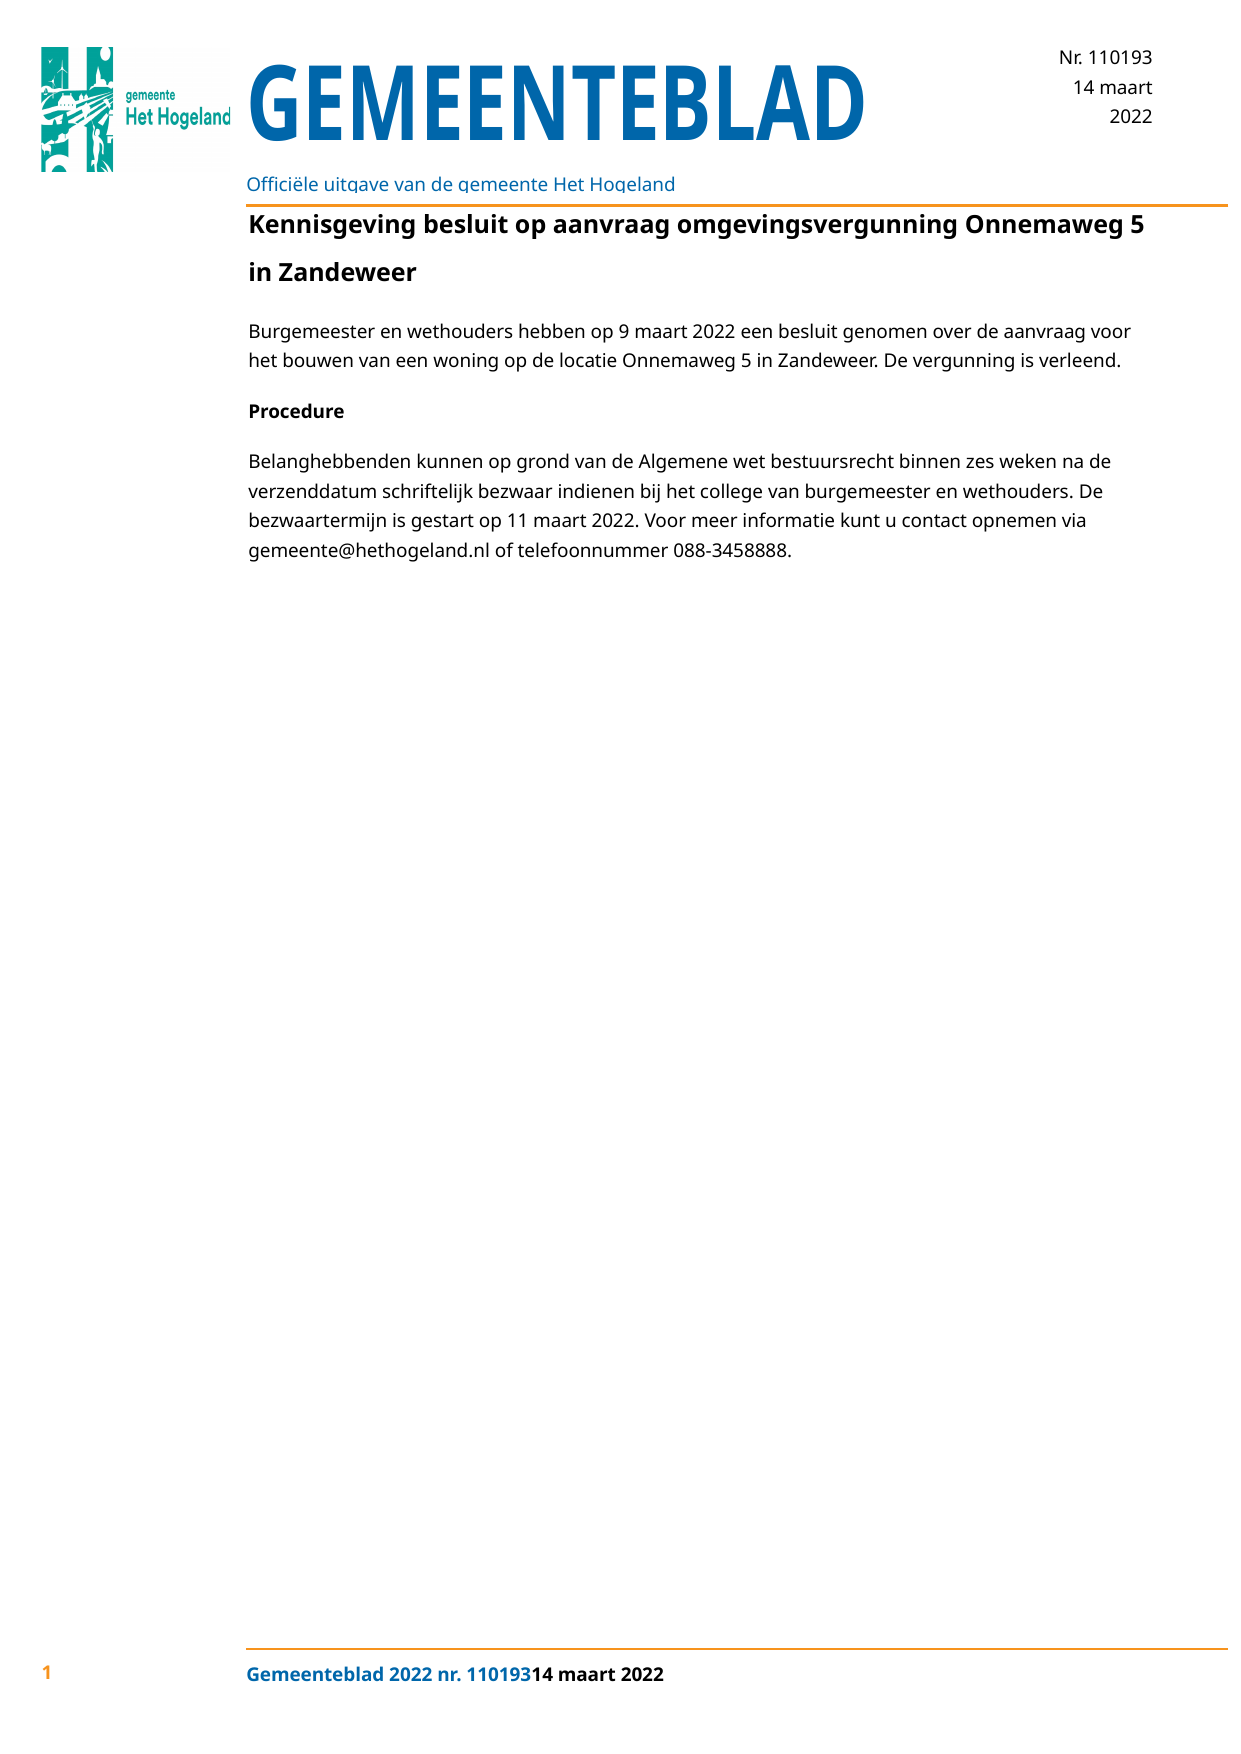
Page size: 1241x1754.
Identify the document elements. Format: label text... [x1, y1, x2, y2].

text Procedure [248, 398, 1152, 424]
text Kennisgeving besluit op aanvraag omgevingsvergunning Onnemaweg 5 in Zandeweer [248, 207, 1152, 288]
picture [41, 47, 231, 172]
text Belanghebbenden kunnen op grond van de Algemene wet bestuursrecht binnen zes weken na de verzenddatum schriftelijk bezwaar indienen bij het college van burgemeester en wethouders. De bezwaartermijn is gestart op 11 maart 2022. Voor meer informatie kunt u contact opnemen via gemeente@hethogeland.nl of telefoonnummer 088-3458888. [248, 448, 1152, 563]
text Burgemeester en wethouders hebben op 9 maart 2022 een besluit genomen over de aanvraag voor het bouwen van een woning op de locatie Onnemaweg 5 in Zandeweer. De vergunning is verleend. [248, 318, 1152, 373]
